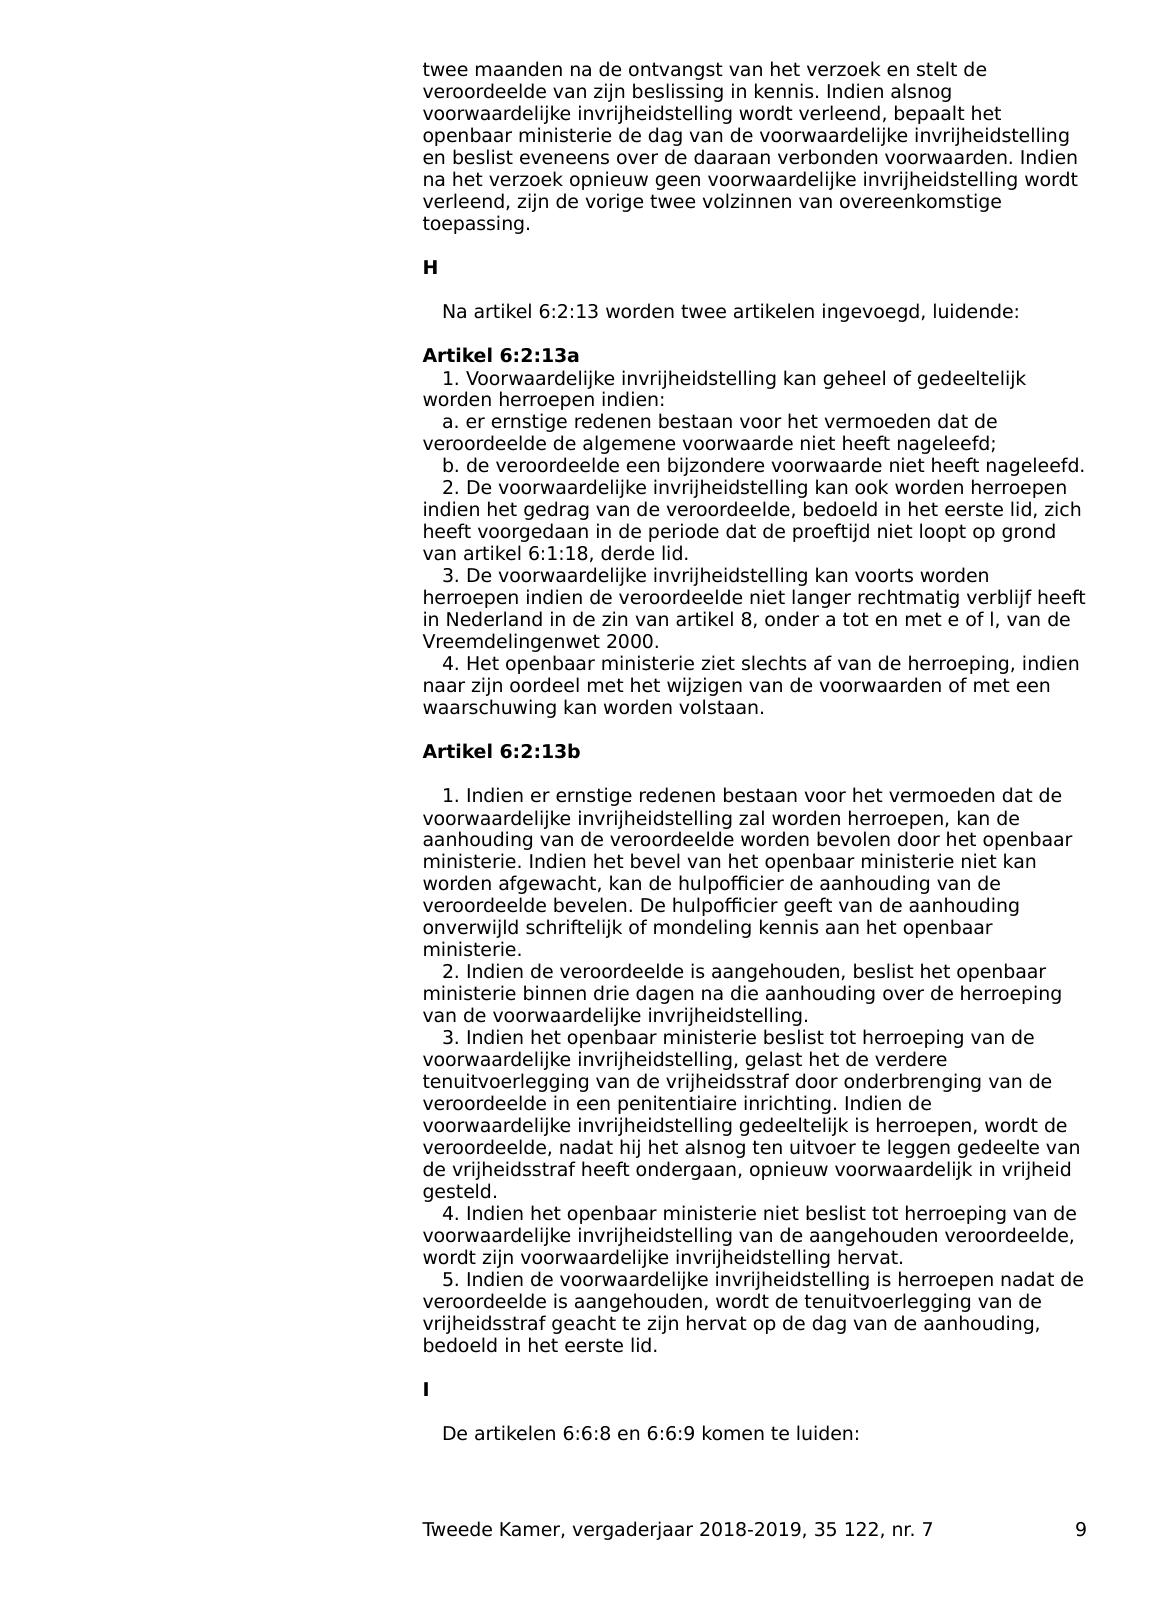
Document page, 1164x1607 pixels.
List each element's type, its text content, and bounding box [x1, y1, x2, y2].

text Na artikel 6:2:13 worden twee artikelen ingevoegd, luidende: [422, 301, 1087, 323]
text 1. Indien er ernstige redenen bestaan voor het vermoeden dat de voorwaardelijke invrijheidstelling zal worden herroepen, kan de aanhouding van de veroordeelde worden bevolen door het openbaar ministerie. Indien het bevel van het openbaar ministerie niet kan worden afgewacht, kan de hulpofficier de aanhouding van de veroordeelde bevelen. De hulpofficier geeft van de aanhouding onverwijld schriftelijk of mondeling kennis aan het openbaar ministerie. [422, 785, 1087, 961]
text twee maanden na de ontvangst van het verzoek en stelt de veroordeelde van zijn beslissing in kennis. Indien alsnog voorwaardelijke invrijheidstelling wordt verleend, bepaalt het openbaar ministerie de dag van de voorwaardelijke invrijheidstelling en beslist eveneens over de daaraan verbonden voorwaarden. Indien na het verzoek opnieuw geen voorwaardelijke invrijheidstelling wordt verleend, zijn de vorige twee volzinnen van overeenkomstige toepassing. [422, 59, 1087, 235]
subtitle I [422, 1379, 1087, 1401]
subtitle H [422, 257, 1087, 279]
text b. de veroordeelde een bijzondere voorwaarde niet heeft nageleefd. [422, 455, 1087, 477]
text De artikelen 6:6:8 en 6:6:9 komen te luiden: [422, 1423, 1087, 1445]
subtitle Artikel 6:2:13b [422, 741, 1087, 763]
text a. er ernstige redenen bestaan voor het vermoeden dat de veroordeelde de algemene voorwaarde niet heeft nageleefd; [422, 411, 1087, 455]
text 3. Indien het openbaar ministerie beslist tot herroeping van de voorwaardelijke invrijheidstelling, gelast het de verdere tenuitvoerlegging van de vrijheidsstraf door onderbrenging van de veroordeelde in een penitentiaire inrichting. Indien de voorwaardelijke invrijheidstelling gedeeltelijk is herroepen, wordt de veroordeelde, nadat hij het alsnog ten uitvoer te leggen gedeelte van de vrijheidsstraf heeft ondergaan, opnieuw voorwaardelijk in vrijheid gesteld. [422, 1027, 1087, 1203]
subtitle Artikel 6:2:13a [422, 345, 1087, 367]
text 5. Indien de voorwaardelijke invrijheidstelling is herroepen nadat de veroordeelde is aangehouden, wordt de tenuitvoerlegging van de vrijheidsstraf geacht te zijn hervat op de dag van de aanhouding, bedoeld in het eerste lid. [422, 1269, 1087, 1357]
text 1. Voorwaardelijke invrijheidstelling kan geheel of gedeeltelijk worden herroepen indien: [422, 367, 1087, 411]
text 4. Het openbaar ministerie ziet slechts af van de herroeping, indien naar zijn oordeel met het wijzigen van de voorwaarden of met een waarschuwing kan worden volstaan. [422, 653, 1087, 719]
text 2. De voorwaardelijke invrijheidstelling kan ook worden herroepen indien het gedrag van de veroordeelde, bedoeld in het eerste lid, zich heeft voorgedaan in de periode dat de proeftijd niet loopt op grond van artikel 6:1:18, derde lid. [422, 477, 1087, 565]
text 3. De voorwaardelijke invrijheidstelling kan voorts worden herroepen indien de veroordeelde niet langer rechtmatig verblijf heeft in Nederland in de zin van artikel 8, onder a tot en met e of l, van de Vreemdelingenwet 2000. [422, 565, 1087, 653]
text 2. Indien de veroordeelde is aangehouden, beslist het openbaar ministerie binnen drie dagen na die aanhouding over de herroeping van de voorwaardelijke invrijheidstelling. [422, 961, 1087, 1027]
text 4. Indien het openbaar ministerie niet beslist tot herroeping van de voorwaardelijke invrijheidstelling van de aangehouden veroordeelde, wordt zijn voorwaardelijke invrijheidstelling hervat. [422, 1203, 1087, 1269]
